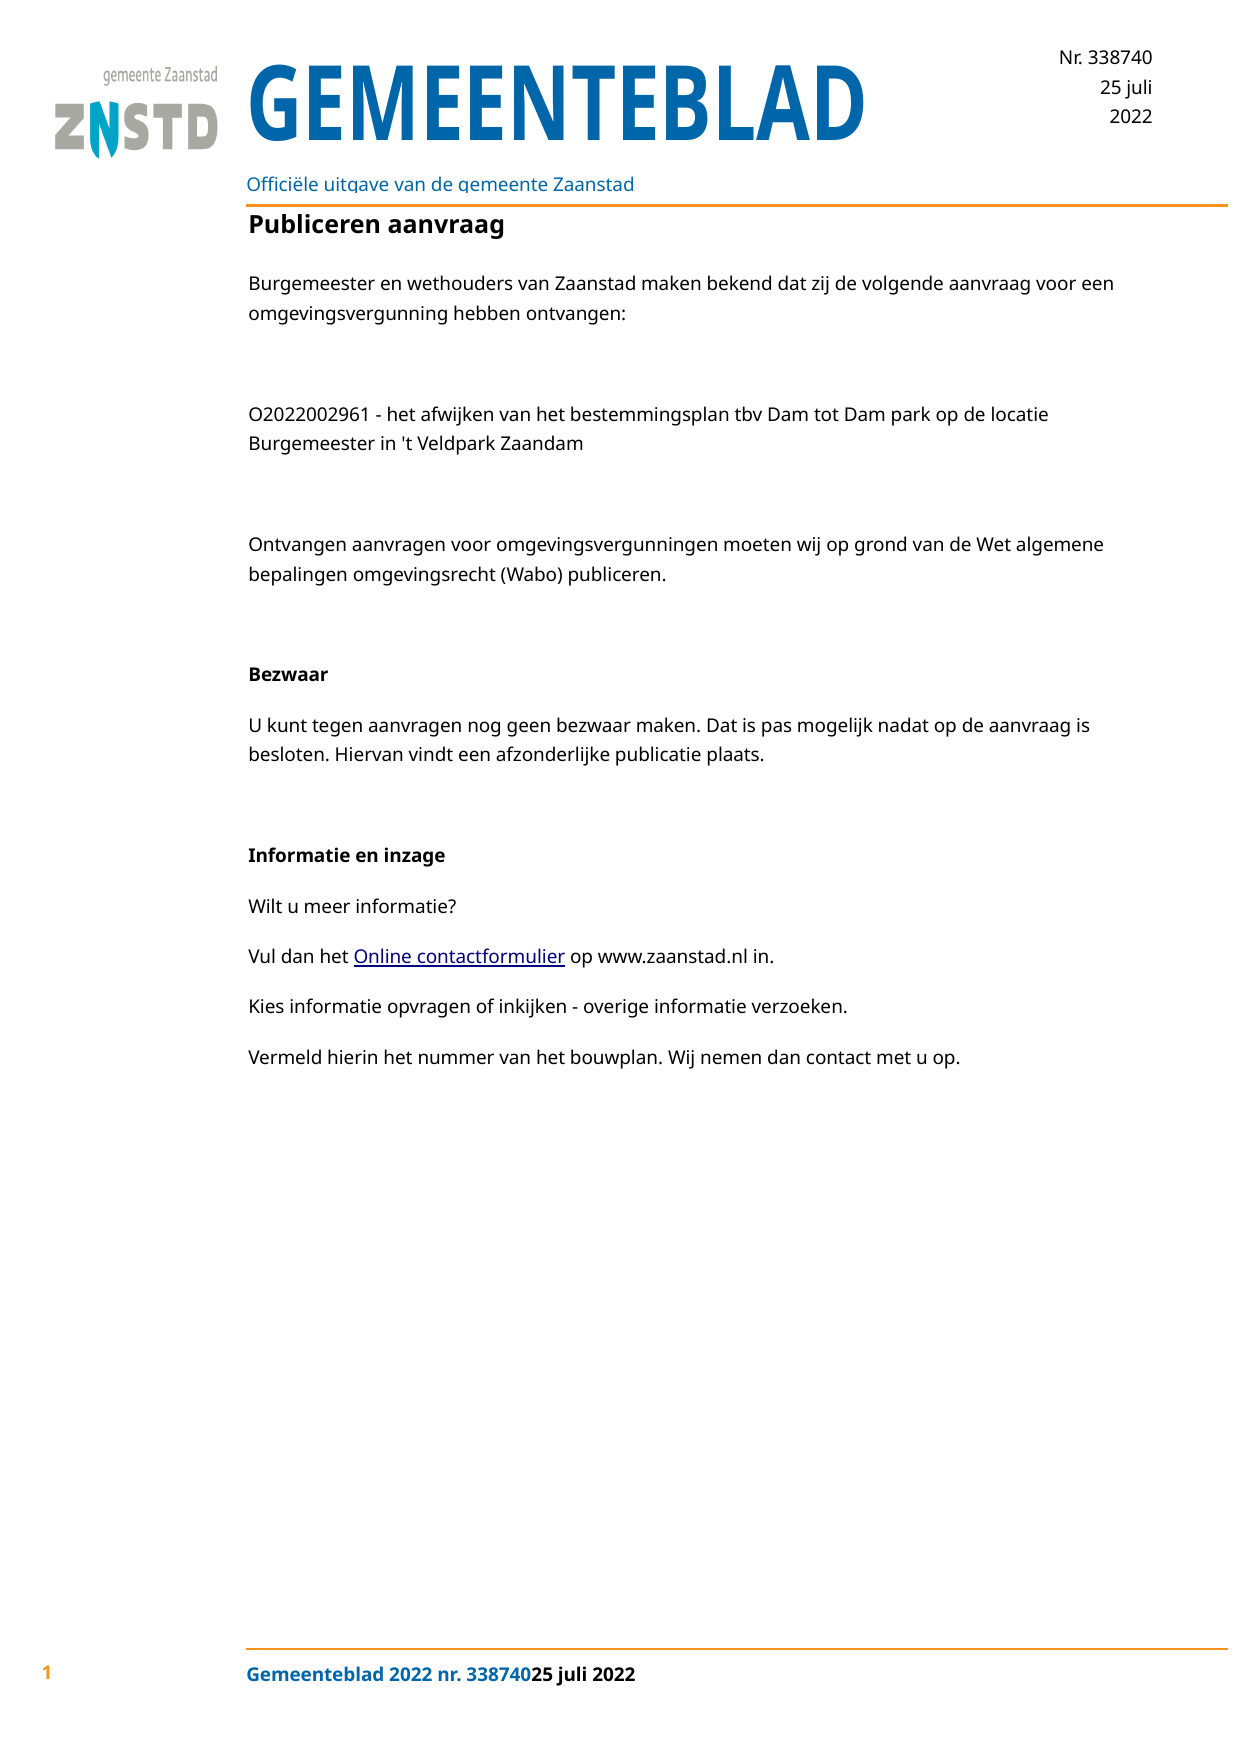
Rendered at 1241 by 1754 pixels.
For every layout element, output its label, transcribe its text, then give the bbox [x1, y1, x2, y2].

text Kies informatie opvragen of inkijken - overige informatie verzoeken. [248, 994, 1152, 1019]
text O2022002961 - het afwijken van het bestemmingsplan tbv Dam tot Dam park op de locatie Burgemeester in 't Veldpark Zaandam [248, 401, 1152, 456]
text Publiceren aanvraag [248, 207, 1152, 241]
text Vul dan het Online contactformulier op www.zaanstad.nl in. [248, 943, 1152, 969]
text Ontvangen aanvragen voor omgevingsvergunningen moeten wij op grond van de Wet algemene bepalingen omgevingsrecht (Wabo) publiceren. [248, 531, 1152, 586]
text Wilt u meer informatie? [248, 893, 1152, 918]
text U kunt tegen aanvragen nog geen bezwaar maken. Dat is pas mogelijk nadat op de aanvraag is besloten. Hiervan vindt een afzonderlijke publicatie plaats. [248, 712, 1152, 767]
text Vermeld hierin het nummer van het bouwplan. Wij nemen dan contact met u op. [248, 1044, 1152, 1070]
text Informatie en inzage [248, 842, 1152, 868]
text Bezwaar [248, 662, 1152, 687]
text Burgemeester en wethouders van Zaanstad maken bekend dat zij de volgende aanvraag voor een omgevingsvergunning hebben ontvangen: [248, 270, 1152, 326]
picture [41, 47, 231, 172]
